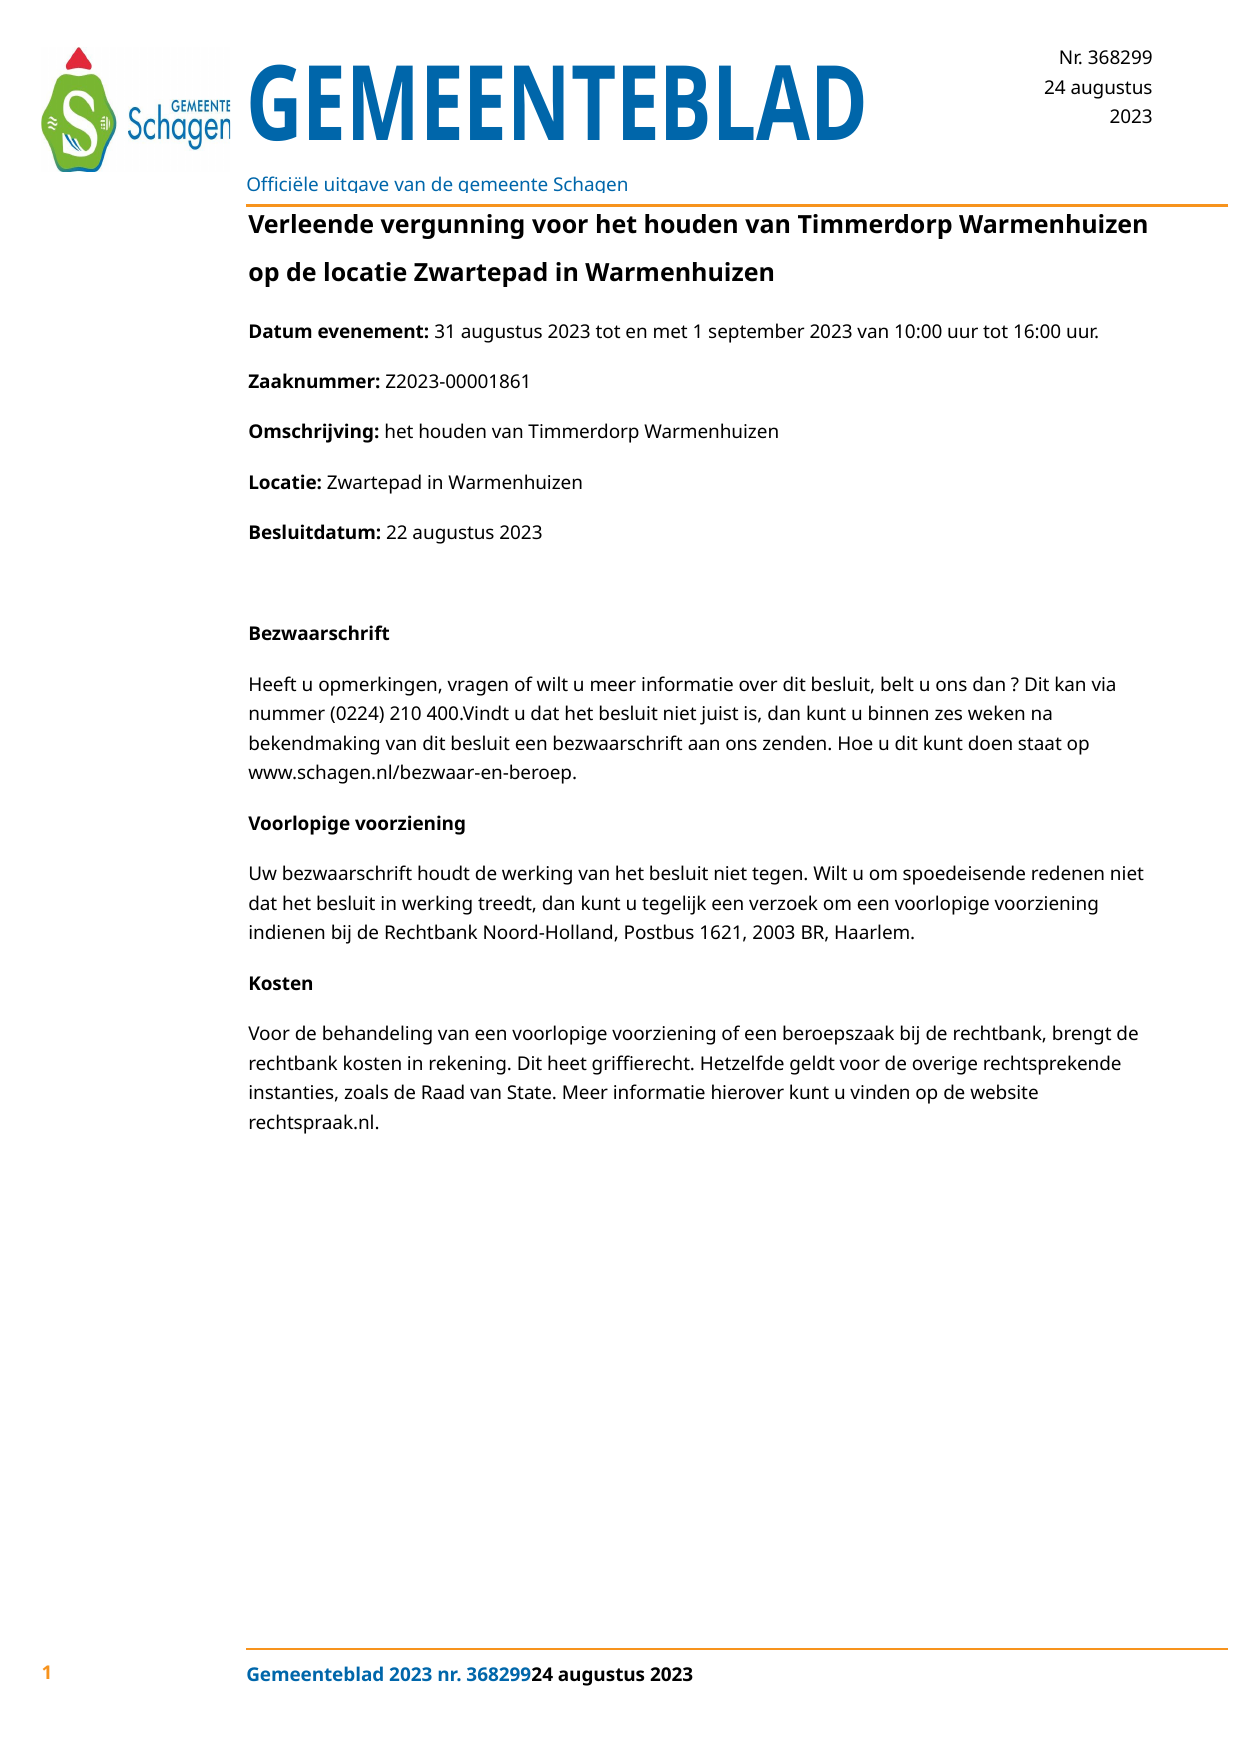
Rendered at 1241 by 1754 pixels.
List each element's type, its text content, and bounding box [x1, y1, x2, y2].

text Zaaknummer: Z2023-00001861 [248, 368, 1152, 394]
text Besluitdatum: 22 augustus 2023 [248, 519, 1152, 545]
text Uw bezwaarschrift houdt de werking van het besluit niet tegen. Wilt u om spoedeisende redenen niet dat het besluit in werking treedt, dan kunt u tegelijk een verzoek om een voorlopige voorziening indienen bij de Rechtbank Noord-Holland, Postbus 1621, 2003 BR, Haarlem. [248, 860, 1152, 945]
picture [41, 47, 231, 172]
text Verleende vergunning voor het houden van Timmerdorp Warmenhuizen op de locatie Zwartepad in Warmenhuizen [248, 207, 1152, 288]
text Kosten [248, 970, 1152, 996]
text Datum evenement: 31 augustus 2023 tot en met 1 september 2023 van 10:00 uur tot 16:00 uur. [248, 318, 1152, 344]
text Heeft u opmerkingen, vragen of wilt u meer informatie over dit besluit, belt u ons dan ? Dit kan via nummer (0224) 210 400.Vindt u dat het besluit niet juist is, dan kunt u binnen zes weken na bekendmaking van dit besluit een bezwaarschrift aan ons zenden. Hoe u dit kunt doen staat op www.schagen.nl/bezwaar-en-beroep. [248, 671, 1152, 785]
text Bezwaarschrift [248, 620, 1152, 646]
text Voorlopige voorziening [248, 810, 1152, 836]
text Voor de behandeling van een voorlopige voorziening of een beroepszaak bij de rechtbank, brengt de rechtbank kosten in rekening. Dit heet griffierecht. Hetzelfde geldt voor de overige rechtsprekende instanties, zoals de Raad van State. Meer informatie hierover kunt u vinden op de website rechtspraak.nl. [248, 1020, 1152, 1135]
text Omschrijving: het houden van Timmerdorp Warmenhuizen [248, 419, 1152, 444]
text Locatie: Zwartepad in Warmenhuizen [248, 469, 1152, 495]
